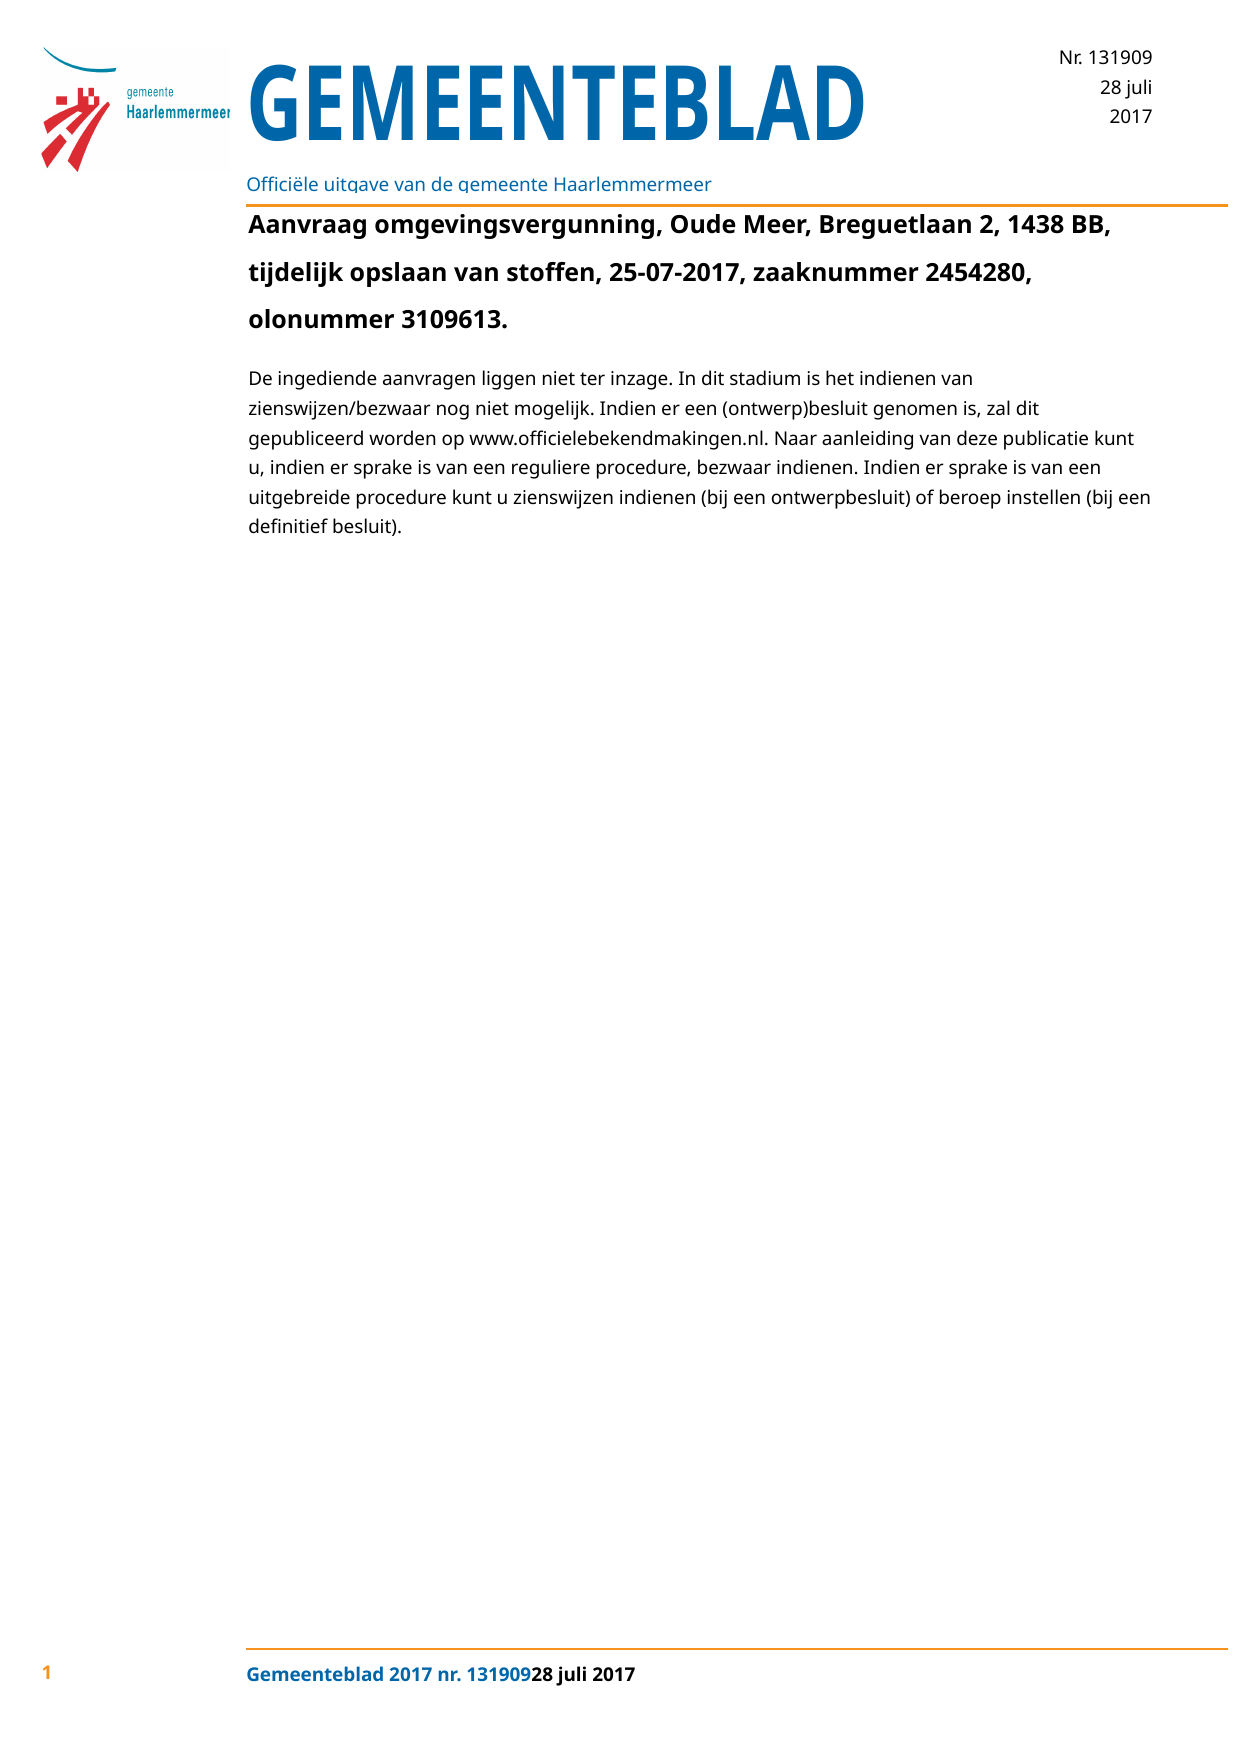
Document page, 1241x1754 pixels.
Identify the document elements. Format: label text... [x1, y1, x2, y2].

text De ingediende aanvragen liggen niet ter inzage. In dit stadium is het indienen van zienswijzen/bezwaar nog niet mogelijk. Indien er een (ontwerp)besluit genomen is, zal dit gepubliceerd worden op www.officielebekendmakingen.nl. Naar aanleiding van deze publicatie kunt u, indien er sprake is van een reguliere procedure, bezwaar indienen. Indien er sprake is van een uitgebreide procedure kunt u zienswijzen indienen (bij een ontwerpbesluit) of beroep instellen (bij een definitief besluit). [248, 366, 1152, 539]
picture [41, 47, 231, 172]
text Aanvraag omgevingsvergunning, Oude Meer, Breguetlaan 2, 1438 BB, tijdelijk opslaan van stoffen, 25-07-2017, zaaknummer 2454280, olonummer 3109613. [248, 207, 1152, 336]
